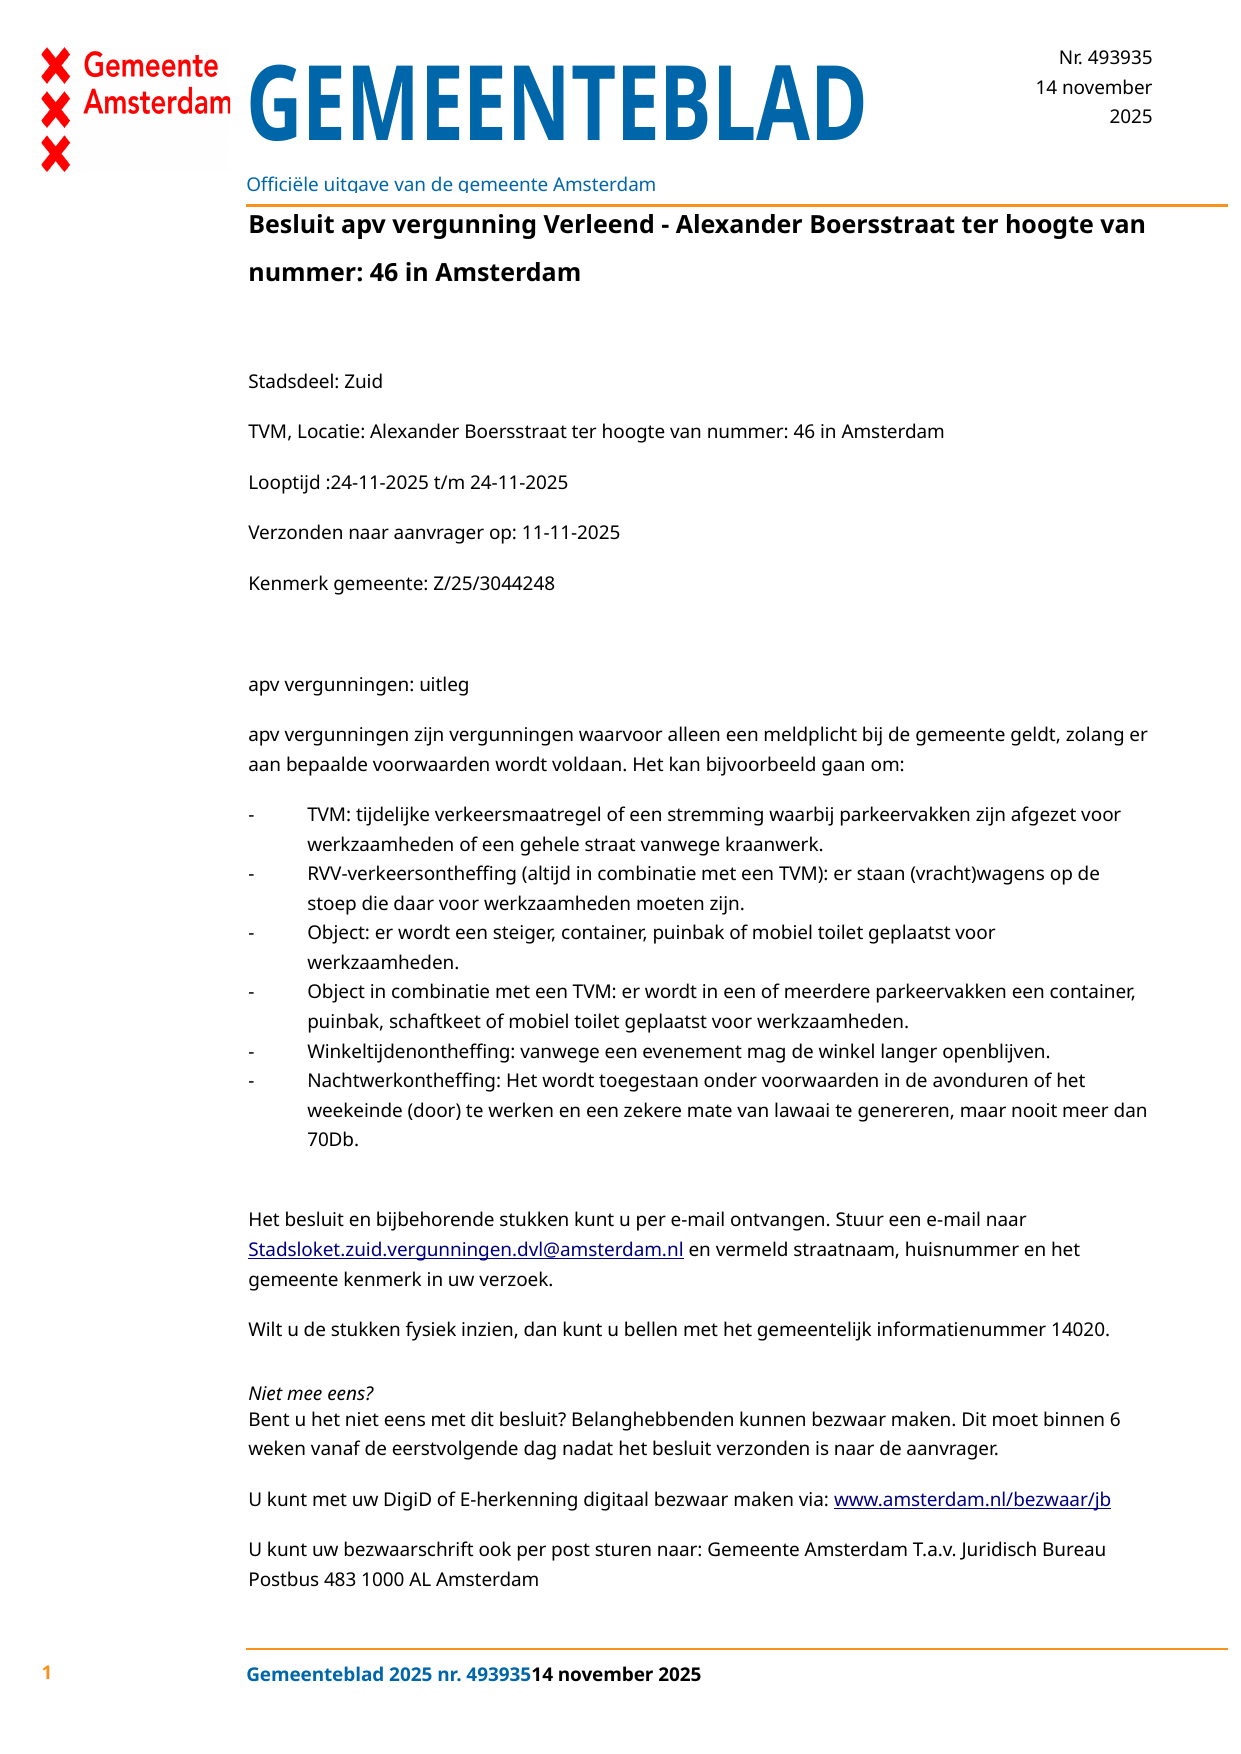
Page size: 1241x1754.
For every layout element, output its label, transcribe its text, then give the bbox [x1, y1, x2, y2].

text Stadsdeel: Zuid [248, 368, 1152, 394]
picture [41, 47, 231, 172]
text U kunt met uw DigiD of E-herkenning digitaal bezwaar maken via: www.amsterdam.nl/bezwaar/jb [248, 1486, 1152, 1512]
text apv vergunningen: uitleg [248, 671, 1152, 697]
list Nachtwerkontheffing: Het wordt toegestaan onder voorwaarden in de avonduren of het weekeinde (door) te werken en een zekere mate van lawaai te genereren, maar nooit meer dan 70Db. [248, 1067, 1152, 1152]
text Bent u het niet eens met dit besluit? Belanghebbenden kunnen bezwaar maken. Dit moet binnen 6 weken vanaf de eerstvolgende dag nadat het besluit verzonden is naar de aanvrager. [248, 1406, 1152, 1461]
text U kunt uw bezwaarschrift ook per post sturen naar: Gemeente Amsterdam T.a.v. Juridisch Bureau Postbus 483 1000 AL Amsterdam [248, 1536, 1152, 1592]
text Verzonden naar aanvrager op: 11-11-2025 [248, 519, 1152, 545]
text Looptijd :24-11-2025 t/m 24-11-2025 [248, 469, 1152, 495]
text Het besluit en bijbehorende stukken kunt u per e-mail ontvangen. Stuur een e-mail naar Stadsloket.zuid.vergunningen.dvl@amsterdam.nl en vermeld straatnaam, huisnummer en het gemeente kenmerk in uw verzoek. [248, 1207, 1152, 1292]
list TVM: tijdelijke verkeersmaatregel of een stremming waarbij parkeervakken zijn afgezet voor werkzaamheden of een gehele straat vanwege kraanwerk. [248, 801, 1152, 857]
text Kenmerk gemeente: Z/25/3044248 [248, 570, 1152, 596]
text Besluit apv vergunning Verleend - Alexander Boersstraat ter hoogte van nummer: 46 in Amsterdam [248, 207, 1152, 288]
text Wilt u de stukken fysiek inzien, dan kunt u bellen met het gemeentelijk informatienummer 14020. [248, 1316, 1152, 1342]
list Winkeltijdenontheffing: vanwege een evenement mag de winkel langer openblijven. [248, 1038, 1152, 1064]
text apv vergunningen zijn vergunningen waarvoor alleen een meldplicht bij de gemeente geldt, zolang er aan bepaalde voorwaarden wordt voldaan. Het kan bijvoorbeeld gaan om: [248, 721, 1152, 777]
list Object: er wordt een steiger, container, puinbak of mobiel toilet geplaatst voor werkzaamheden. [248, 919, 1152, 975]
list RVV-verkeersontheffing (altijd in combinatie met een TVM): er staan (vracht)wagens op de stoep die daar voor werkzaamheden moeten zijn. [248, 860, 1152, 916]
text TVM, Locatie: Alexander Boersstraat ter hoogte van nummer: 46 in Amsterdam [248, 419, 1152, 444]
list Object in combinatie met een TVM: er wordt in een of meerdere parkeervakken een container, puinbak, schaftkeet of mobiel toilet geplaatst voor werkzaamheden. [248, 979, 1152, 1034]
text Niet mee eens? [248, 1380, 1152, 1406]
